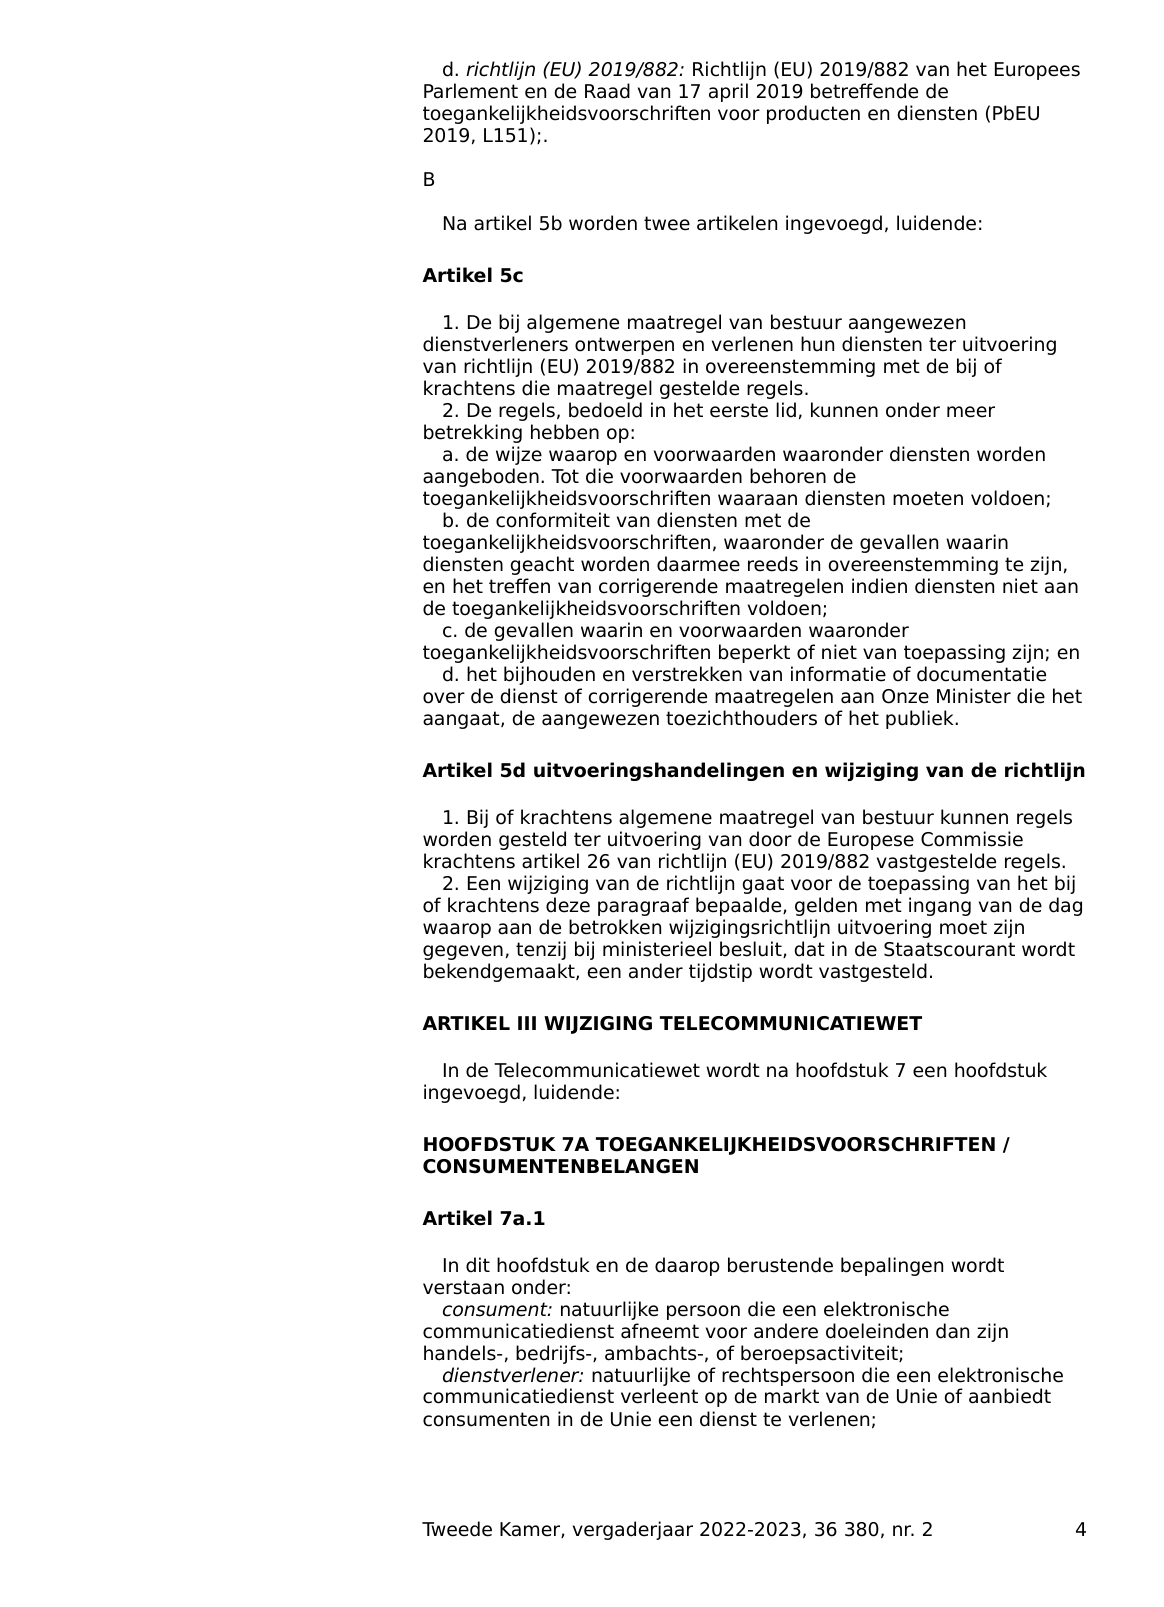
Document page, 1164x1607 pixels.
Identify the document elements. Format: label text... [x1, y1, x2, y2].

text 2. Een wijziging van de richtlijn gaat voor de toepassing van het bij of krachtens deze paragraaf bepaalde, gelden met ingang van de dag waarop aan de betrokken wijzigingsrichtlijn uitvoering moet zijn gegeven, tenzij bij ministerieel besluit, dat in de Staatscourant wordt bekendgemaakt, een ander tijdstip wordt vastgesteld. [422, 873, 1087, 983]
text b. de conformiteit van diensten met de toegankelijkheidsvoorschriften, waaronder de gevallen waarin diensten geacht worden daarmee reeds in overeenstemming te zijn, en het treffen van corrigerende maatregelen indien diensten niet aan de toegankelijkheidsvoorschriften voldoen; [422, 510, 1087, 620]
subtitle Artikel 5d uitvoeringshandelingen en wijziging van de richtlijn [422, 760, 1087, 782]
text 1. Bij of krachtens algemene maatregel van bestuur kunnen regels worden gesteld ter uitvoering van door de Europese Commissie krachtens artikel 26 van richtlijn (EU) 2019/882 vastgestelde regels. [422, 807, 1087, 873]
text Na artikel 5b worden twee artikelen ingevoegd, luidende: [422, 213, 1087, 235]
text consument: natuurlijke persoon die een elektronische communicatiedienst afneemt voor andere doeleinden dan zijn handels-, bedrijfs-, ambachts-, of beroepsactiviteit; [422, 1298, 1087, 1364]
text a. de wijze waarop en voorwaarden waaronder diensten worden aangeboden. Tot die voorwaarden behoren de toegankelijkheidsvoorschriften waaraan diensten moeten voldoen; [422, 444, 1087, 510]
text In de Telecommunicatiewet wordt na hoofdstuk 7 een hoofdstuk ingevoegd, luidende: [422, 1060, 1087, 1104]
text d. het bijhouden en verstrekken van informatie of documentatie over de dienst of corrigerende maatregelen aan Onze Minister die het aangaat, de aangewezen toezichthouders of het publiek. [422, 664, 1087, 730]
subtitle Artikel 5c [422, 265, 1087, 287]
subtitle Artikel 7a.1 [422, 1208, 1087, 1229]
text 1. De bij algemene maatregel van bestuur aangewezen dienstverleners ontwerpen en verlenen hun diensten ter uitvoering van richtlijn (EU) 2019/882 in overeenstemming met de bij of krachtens die maatregel gestelde regels. [422, 312, 1087, 400]
text B [422, 169, 1087, 191]
text 2. De regels, bedoeld in het eerste lid, kunnen onder meer betrekking hebben op: [422, 400, 1087, 444]
text In dit hoofdstuk en de daarop berustende bepalingen wordt verstaan onder: [422, 1254, 1087, 1298]
text dienstverlener: natuurlijke of rechtspersoon die een elektronische communicatiedienst verleent op de markt van de Unie of aanbiedt consumenten in de Unie een dienst te verlenen; [422, 1364, 1087, 1430]
subtitle HOOFDSTUK 7A TOEGANKELIJKHEIDSVOORSCHRIFTEN / CONSUMENTENBELANGEN [422, 1134, 1087, 1178]
subtitle ARTIKEL III WIJZIGING TELECOMMUNICATIEWET [422, 1013, 1087, 1035]
text d. richtlijn (EU) 2019/882: Richtlijn (EU) 2019/882 van het Europees Parlement en de Raad van 17 april 2019 betreffende de toegankelijkheidsvoorschriften voor producten en diensten (PbEU 2019, L151);. [422, 59, 1087, 147]
text c. de gevallen waarin en voorwaarden waaronder toegankelijkheidsvoorschriften beperkt of niet van toepassing zijn; en [422, 620, 1087, 664]
